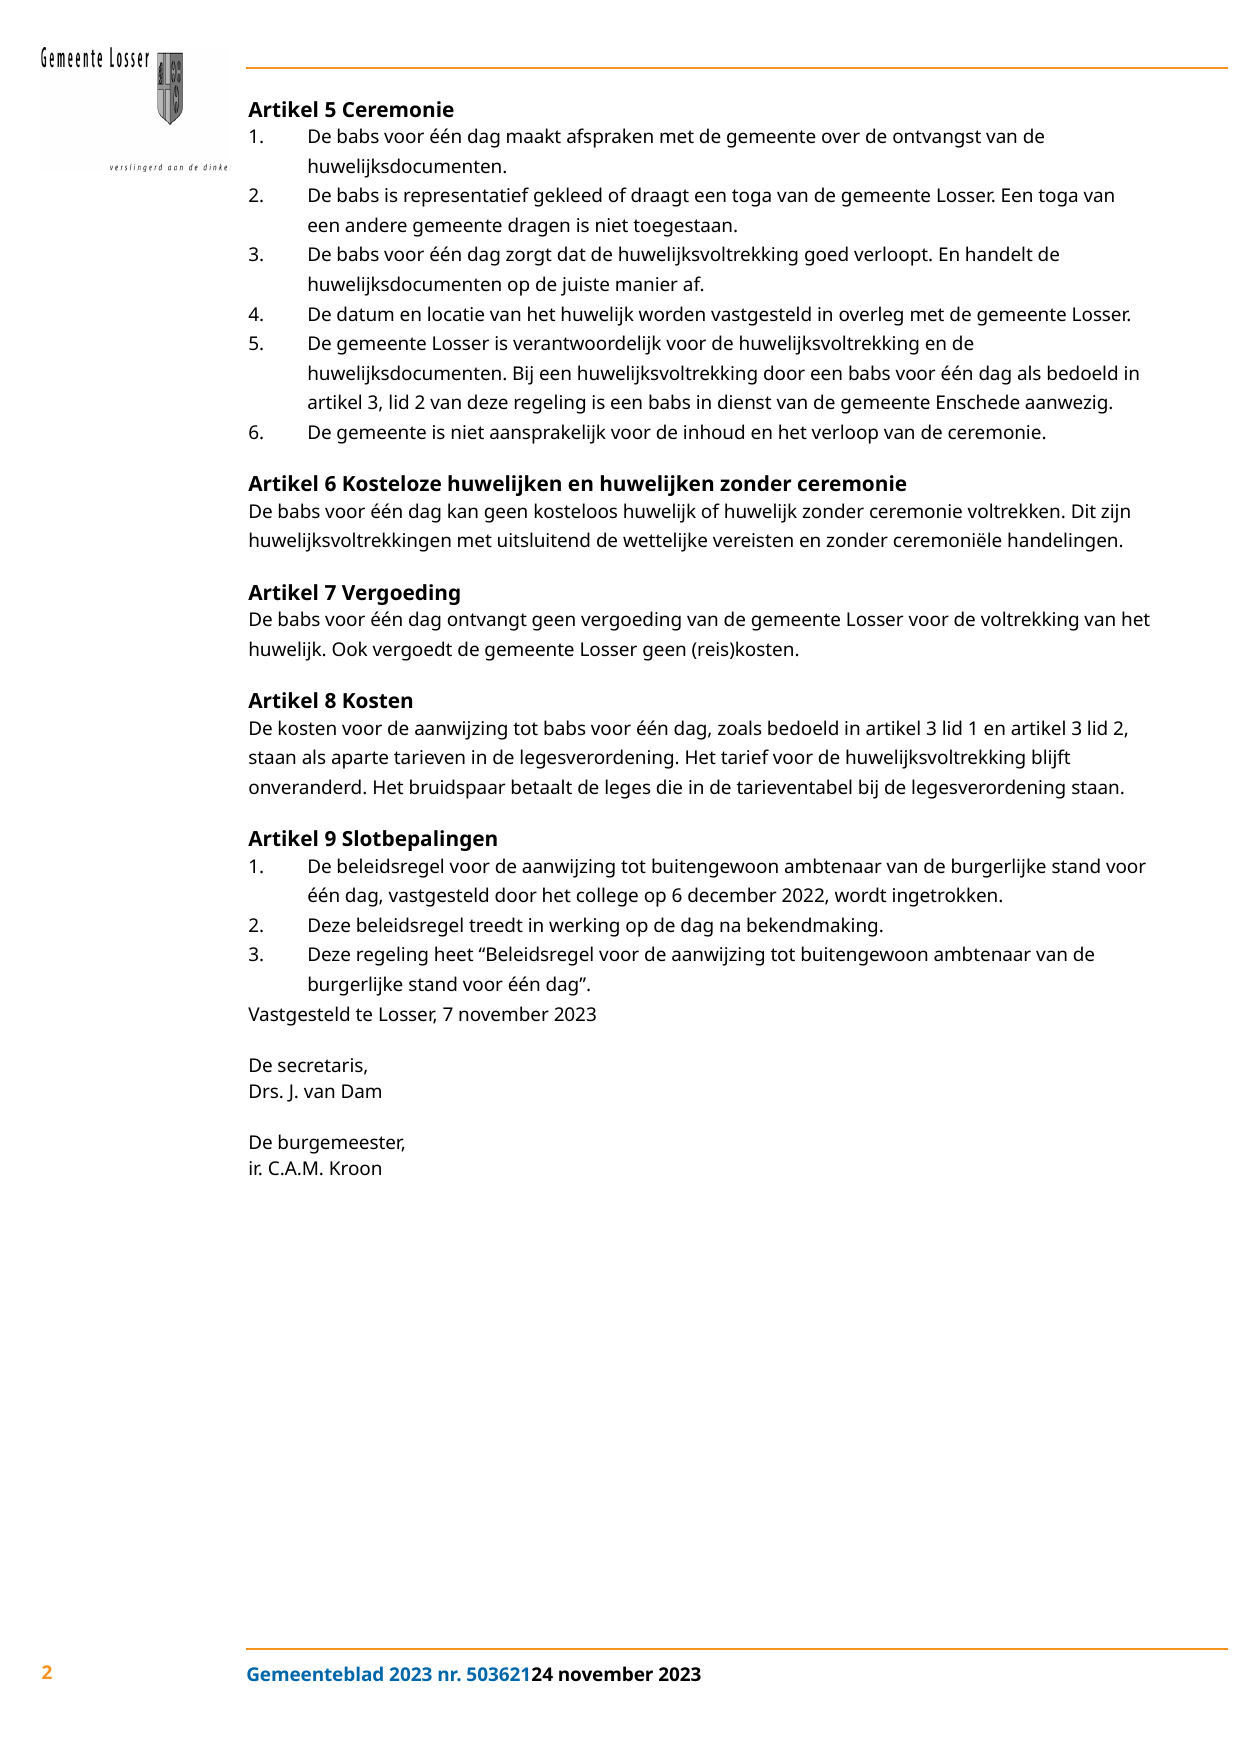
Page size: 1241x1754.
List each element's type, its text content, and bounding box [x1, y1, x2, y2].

picture [41, 47, 231, 172]
list De babs voor één dag maakt afspraken met de gemeente over de ontvangst van de huwelijksdocumenten. [248, 123, 1152, 178]
text De babs voor één dag ontvangt geen vergoeding van de gemeente Losser voor de voltrekking van het huwelijk. Ook vergoedt de gemeente Losser geen (reis)kosten. [248, 606, 1152, 662]
list De babs voor één dag zorgt dat de huwelijksvoltrekking goed verloopt. En handelt de huwelijksdocumenten op de juiste manier af. [248, 242, 1152, 297]
text Artikel 6 Kosteloze huwelijken en huwelijken zonder ceremonie [248, 469, 1152, 498]
text De secretaris, [248, 1052, 1152, 1078]
text Vastgesteld te Losser, 7 november 2023 [248, 1001, 1152, 1026]
text ir. C.A.M. Kroon [248, 1155, 1152, 1181]
text Artikel 8 Kosten [248, 686, 1152, 715]
text Artikel 9 Slotbepalingen [248, 824, 1152, 853]
list Deze beleidsregel treedt in werking op de dag na bekendmaking. [248, 912, 1152, 938]
text De kosten voor de aanwijzing tot babs voor één dag, zoals bedoeld in artikel 3 lid 1 en artikel 3 lid 2, staan als aparte tarieven in de legesverordening. Het tarief voor de huwelijksvoltrekking blijft onveranderd. Het bruidspaar betaalt de leges die in de tarieventabel bij de legesverordening staan. [248, 715, 1152, 800]
list Deze regeling heet “Beleidsregel voor de aanwijzing tot buitengewoon ambtenaar van de burgerlijke stand voor één dag”. [248, 942, 1152, 997]
list De beleidsregel voor de aanwijzing tot buitengewoon ambtenaar van de burgerlijke stand voor één dag, vastgesteld door het college op 6 december 2022, wordt ingetrokken. [248, 853, 1152, 908]
list De gemeente is niet aansprakelijk voor de inhoud en het verloop van de ceremonie. [248, 419, 1152, 445]
list De babs is representatief gekleed of draagt een toga van de gemeente Losser. Een toga van een andere gemeente dragen is niet toegestaan. [248, 182, 1152, 238]
text De babs voor één dag kan geen kosteloos huwelijk of huwelijk zonder ceremonie voltrekken. Dit zijn huwelijksvoltrekkingen met uitsluitend de wettelijke vereisten en zonder ceremoniële handelingen. [248, 498, 1152, 553]
text De burgemeester, [248, 1129, 1152, 1155]
text Artikel 7 Vergoeding [248, 578, 1152, 606]
text Artikel 5 Ceremonie [248, 95, 1152, 123]
text Drs. J. van Dam [248, 1078, 1152, 1104]
list De gemeente Losser is verantwoordelijk voor de huwelijksvoltrekking en de huwelijksdocumenten. Bij een huwelijksvoltrekking door een babs voor één dag als bedoeld in artikel 3, lid 2 van deze regeling is een babs in dienst van de gemeente Enschede aanwezig. [248, 330, 1152, 415]
list De datum en locatie van het huwelijk worden vastgesteld in overleg met de gemeente Losser. [248, 301, 1152, 326]
